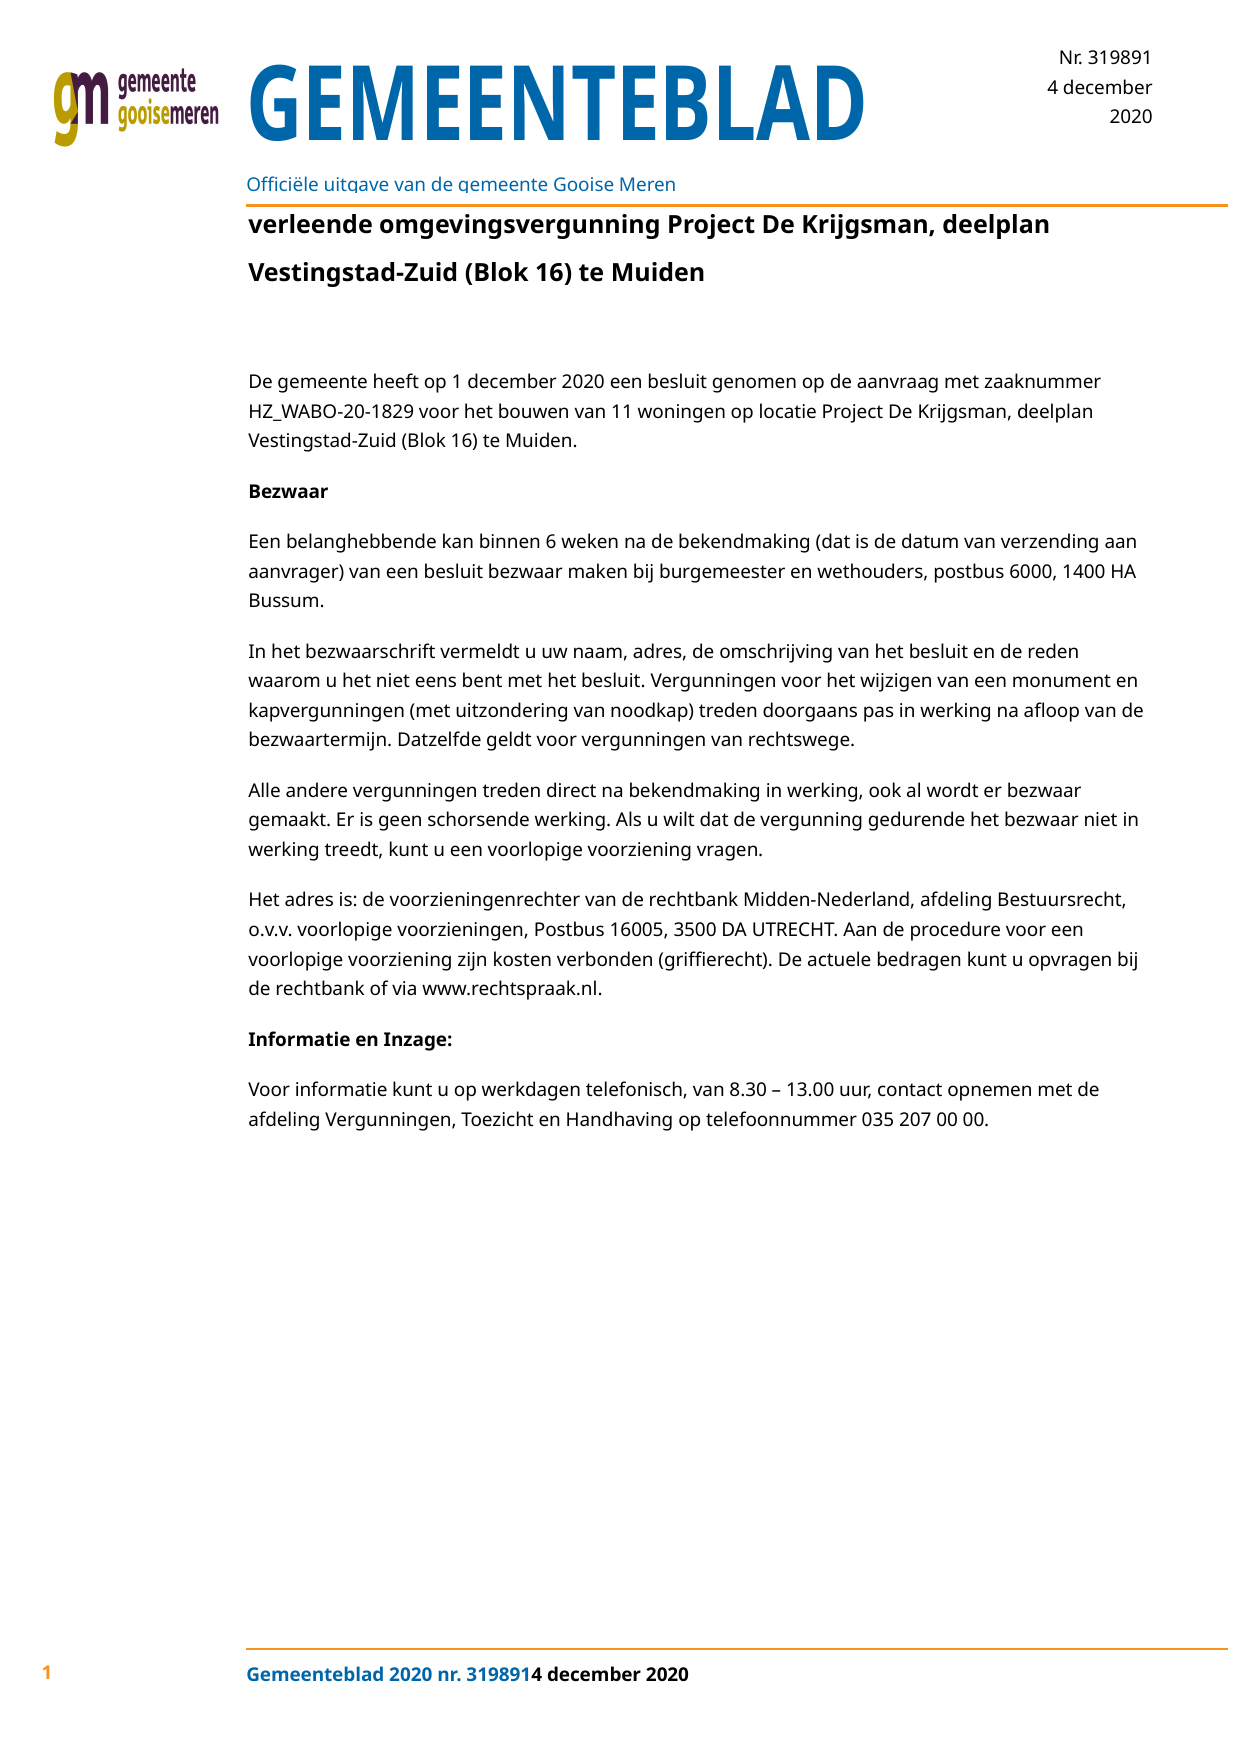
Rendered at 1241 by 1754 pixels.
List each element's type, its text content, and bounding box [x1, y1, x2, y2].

text Het adres is: de voorzieningenrechter van de rechtbank Midden-Nederland, afdeling Bestuursrecht, o.v.v. voorlopige voorzieningen, Postbus 16005, 3500 DA UTRECHT. Aan de procedure voor een voorlopige voorziening zijn kosten verbonden (griffierecht). De actuele bedragen kunt u opvragen bij de rechtbank of via www.rechtspraak.nl. [248, 887, 1152, 1001]
text In het bezwaarschrift vermeldt u uw naam, adres, de omschrijving van het besluit en de reden waarom u het niet eens bent met het besluit. Vergunningen voor het wijzigen van een monument en kapvergunningen (met uitzondering van noodkap) treden doorgaans pas in werking na afloop van de bezwaartermijn. Datzelfde geldt voor vergunningen van rechtswege. [248, 638, 1152, 752]
text De gemeente heeft op 1 december 2020 een besluit genomen op de aanvraag met zaaknummer HZ_WABO-20-1829 voor het bouwen van 11 woningen op locatie Project De Krijgsman, deelplan Vestingstad-Zuid (Blok 16) te Muiden. [248, 368, 1152, 453]
picture [41, 47, 231, 172]
text Voor informatie kunt u op werkdagen telefonisch, van 8.30 – 13.00 uur, contact opnemen met de afdeling Vergunningen, Toezicht en Handhaving op telefoonnummer 035 207 00 00. [248, 1076, 1152, 1132]
text Informatie en Inzage: [248, 1026, 1152, 1052]
text Een belanghebbende kan binnen 6 weken na de bekendmaking (dat is de datum van verzending aan aanvrager) van een besluit bezwaar maken bij burgemeester en wethouders, postbus 6000, 1400 HA Bussum. [248, 528, 1152, 613]
text Alle andere vergunningen treden direct na bekendmaking in werking, ook al wordt er bezwaar gemaakt. Er is geen schorsende werking. Als u wilt dat de vergunning gedurende het bezwaar niet in werking treedt, kunt u een voorlopige voorziening vragen. [248, 777, 1152, 862]
text Bezwaar [248, 478, 1152, 504]
text verleende omgevingsvergunning Project De Krijgsman, deelplan Vestingstad-Zuid (Blok 16) te Muiden [248, 207, 1152, 288]
